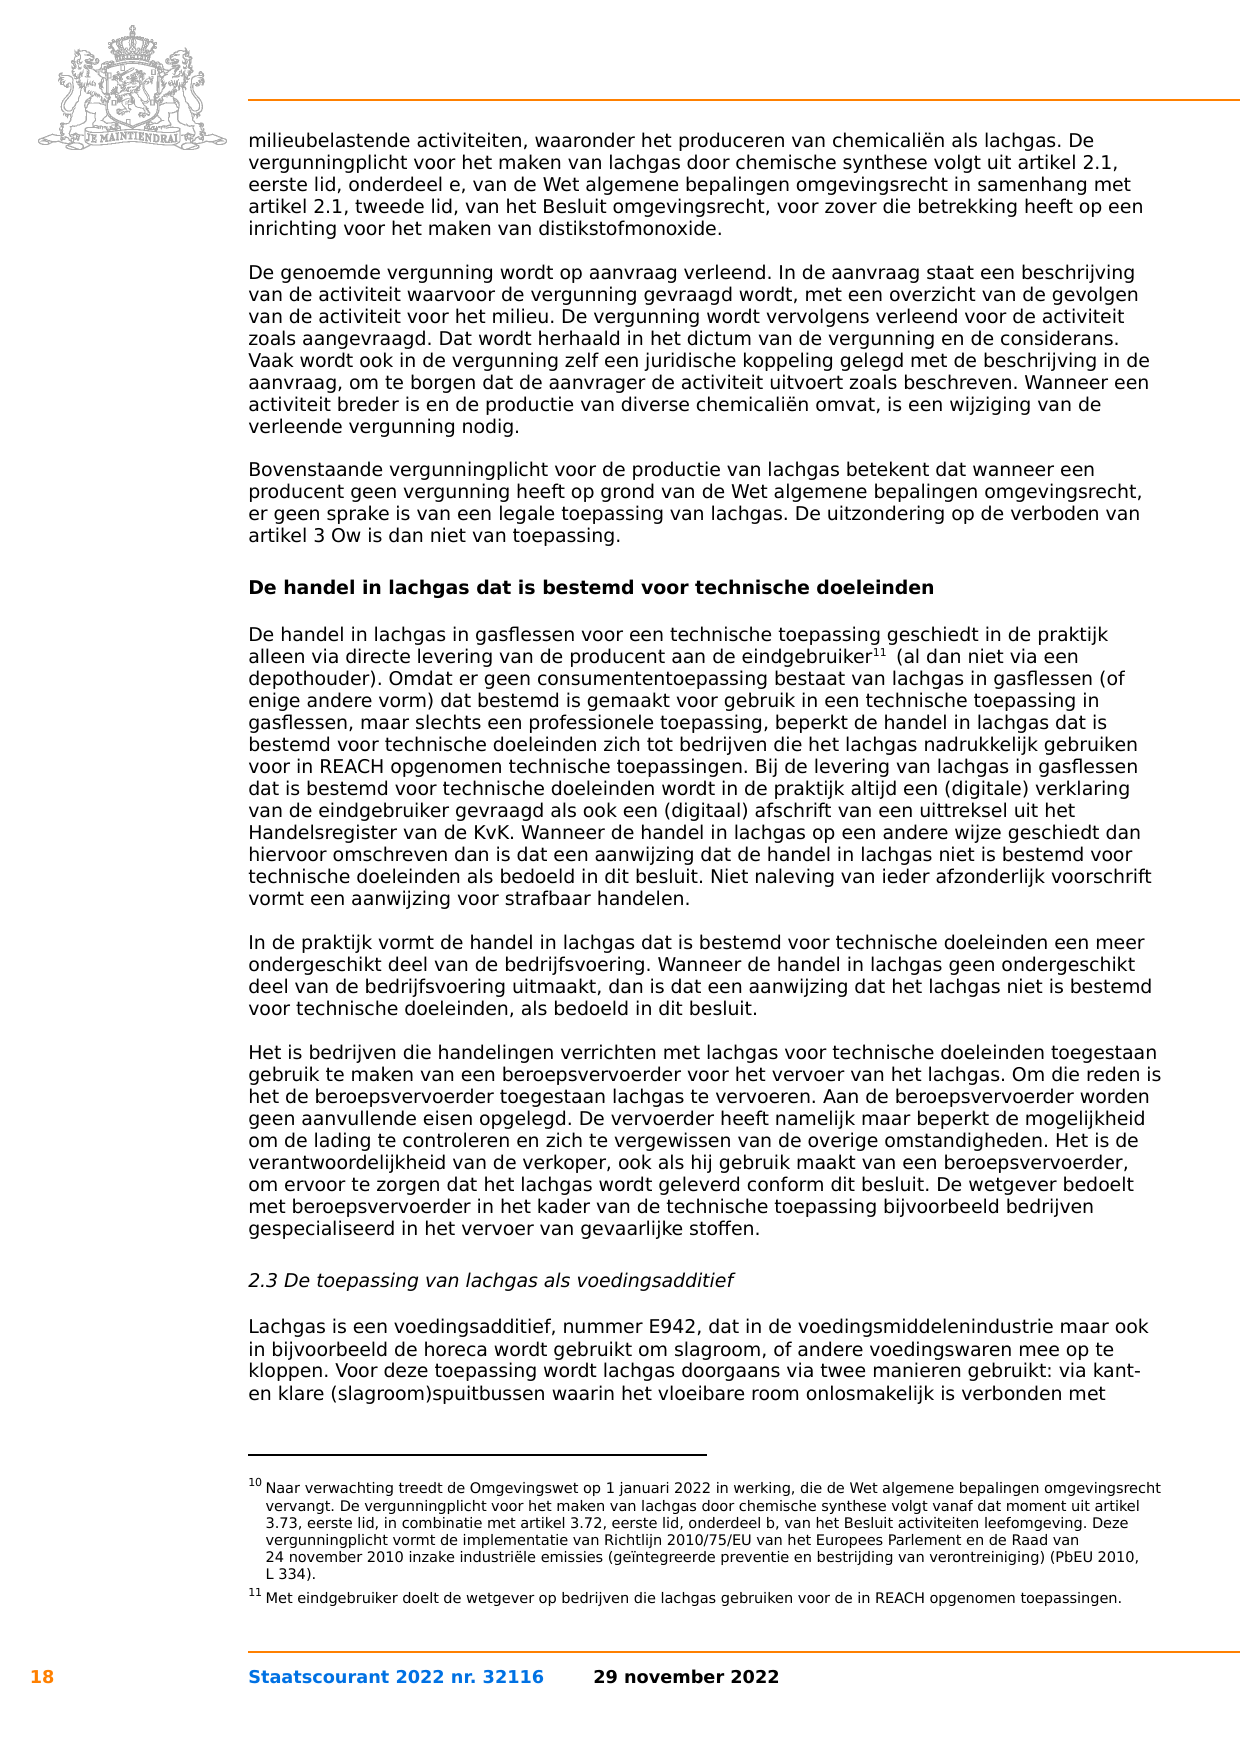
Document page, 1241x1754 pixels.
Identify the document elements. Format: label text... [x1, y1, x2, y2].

text Naar verwachting treedt de Omgevingswet op 1 januari 2022 in werking, die de Wet algemene bepalingen omgevingsrecht vervangt. De vergunningplicht voor het maken van lachgas door chemische synthese volgt vanaf dat moment uit artikel 3.73, eerste lid, in combinatie met artikel 3.72, eerste lid, onderdeel b, van het Besluit activiteiten leefomgeving. Deze vergunningplicht vormt de implementatie van Richtlijn 2010/75/EU van het Europees Parlement en de Raad van 24 november 2010 inzake industriële emissies (geïntegreerde preventie en bestrijding van verontreiniging) (PbEU 2010, L 334). [248, 1476, 1163, 1583]
text De handel in lachgas in gasflessen voor een technische toepassing geschiedt in de praktijk alleen via directe levering van de producent aan de eindgebruiker (al dan niet via een depothouder). Omdat er geen consumententoepassing bestaat van lachgas in gasflessen (of enige andere vorm) dat bestemd is gemaakt voor gebruik in een technische toepassing in gasflessen, maar slechts een professionele toepassing, beperkt de handel in lachgas dat is bestemd voor technische doeleinden zich tot bedrijven die het lachgas nadrukkelijk gebruiken voor in REACH opgenomen technische toepassingen. Bij de levering van lachgas in gasflessen dat is bestemd voor technische doeleinden wordt in de praktijk altijd een (digitale) verklaring van de eindgebruiker gevraagd als ook een (digitaal) afschrift van een uittreksel uit het Handelsregister van de KvK. Wanneer de handel in lachgas op een andere wijze geschiedt dan hiervoor omschreven dan is dat een aanwijzing dat de handel in lachgas niet is bestemd voor technische doeleinden als bedoeld in dit besluit. Niet naleving van ieder afzonderlijk voorschrift vormt een aanwijzing voor strafbaar handelen. [248, 624, 1163, 910]
text De genoemde vergunning wordt op aanvraag verleend. In de aanvraag staat een beschrijving van de activiteit waarvoor de vergunning gevraagd wordt, met een overzicht van de gevolgen van de activiteit voor het milieu. De vergunning wordt vervolgens verleend voor de activiteit zoals aangevraagd. Dat wordt herhaald in het dictum van de vergunning en de considerans. Vaak wordt ook in de vergunning zelf een juridische koppeling gelegd met de beschrijving in de aanvraag, om te borgen dat de aanvrager de activiteit uitvoert zoals beschreven. Wanneer een activiteit breder is en de productie van diverse chemicaliën omvat, is een wijziging van de verleende vergunning nodig. [248, 262, 1163, 437]
text Met eindgebruiker doelt de wetgever op bedrijven die lachgas gebruiken voor de in REACH opgenomen toepassingen. [248, 1586, 1163, 1608]
picture [38, 25, 227, 150]
text In de praktijk vormt de handel in lachgas dat is bestemd voor technische doeleinden een meer ondergeschikt deel van de bedrijfsvoering. Wanneer de handel in lachgas geen ondergeschikt deel van de bedrijfsvoering uitmaakt, dan is dat een aanwijzing dat het lachgas niet is bestemd voor technische doeleinden, als bedoeld in dit besluit. [248, 932, 1163, 1020]
text Het is bedrijven die handelingen verrichten met lachgas voor technische doeleinden toegestaan gebruik te maken van een beroepsvervoerder voor het vervoer van het lachgas. Om die reden is het de beroepsvervoerder toegestaan lachgas te vervoeren. Aan de beroepsvervoerder worden geen aanvullende eisen opgelegd. De vervoerder heeft namelijk maar beperkt de mogelijkheid om de lading te controleren en zich te vergewissen van de overige omstandigheden. Het is de verantwoordelijkheid van de verkoper, ook als hij gebruik maakt van een beroepsvervoerder, om ervoor te zorgen dat het lachgas wordt geleverd conform dit besluit. De wetgever bedoelt met beroepsvervoerder in het kader van de technische toepassing bijvoorbeeld bedrijven gespecialiseerd in het vervoer van gevaarlijke stoffen. [248, 1042, 1163, 1239]
text Lachgas is een voedingsadditief, nummer E942, dat in de voedingsmiddelenindustrie maar ook in bijvoorbeeld de horeca wordt gebruikt om slagroom, of andere voedingswaren mee op te kloppen. Voor deze toepassing wordt lachgas doorgaans via twee manieren gebruikt: via kant- en klare (slagroom)spuitbussen waarin het vloeibare room onlosmakelijk is verbonden met [248, 1316, 1163, 1404]
text Bovenstaande vergunningplicht voor de productie van lachgas betekent dat wanneer een producent geen vergunning heeft op grond van de Wet algemene bepalingen omgevingsrecht, er geen sprake is van een legale toepassing van lachgas. De uitzondering op de verboden van artikel 3 Ow is dan niet van toepassing. [248, 459, 1163, 547]
text milieubelastende activiteiten, waaronder het produceren van chemicaliën als lachgas. De vergunningplicht voor het maken van lachgas door chemische synthese volgt uit artikel 2.1, eerste lid, onderdeel e, van de Wet algemene bepalingen omgevingsrecht in samenhang met artikel 2.1, tweede lid, van het Besluit omgevingsrecht, voor zover die betrekking heeft op een inrichting voor het maken van distikstofmonoxide. [248, 130, 1163, 240]
subtitle 2.3 De toepassing van lachgas als voedingsadditief [248, 1269, 1163, 1291]
subtitle De handel in lachgas dat is bestemd voor technische doeleinden [248, 577, 1163, 599]
